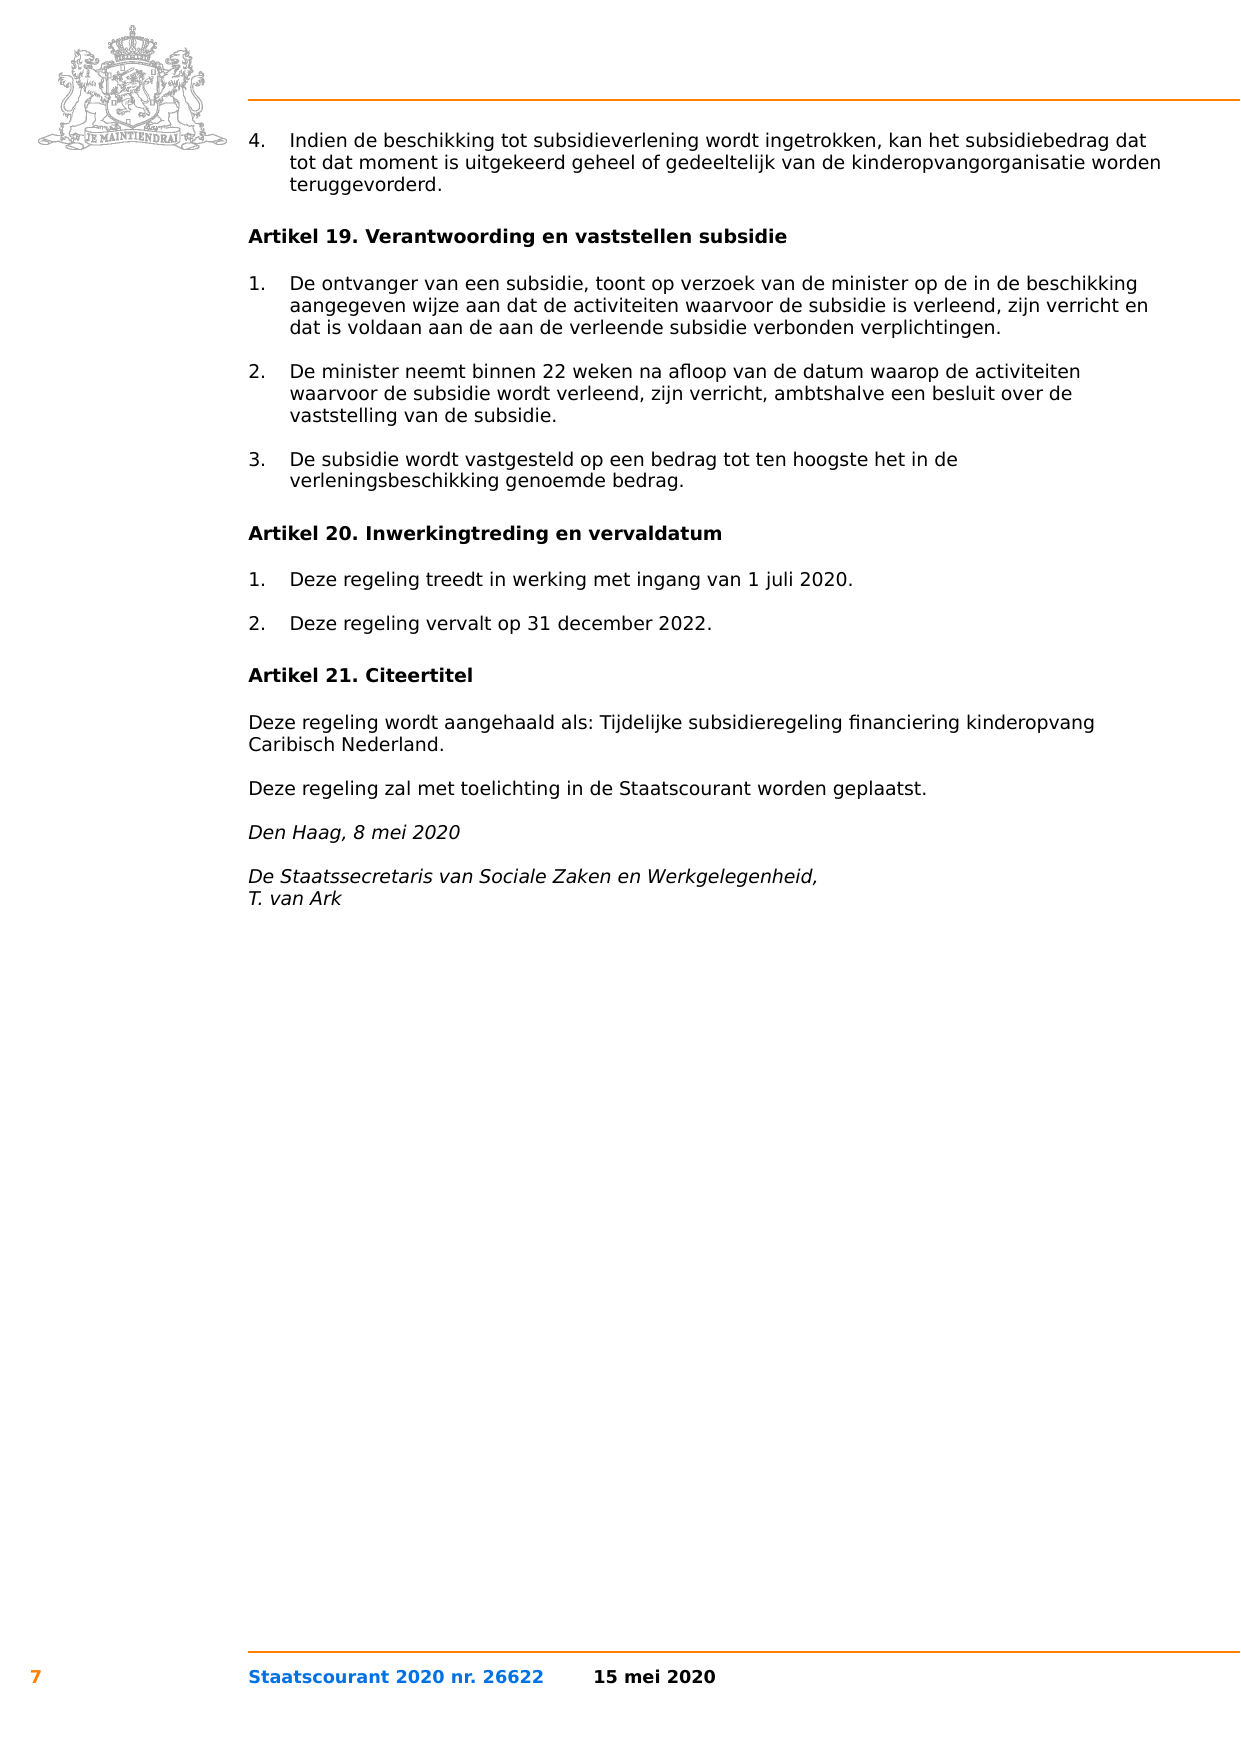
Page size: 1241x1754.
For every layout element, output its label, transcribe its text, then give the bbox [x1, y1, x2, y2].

subtitle Artikel 19. Verantwoording en vaststellen subsidie [248, 226, 1163, 248]
text 1. Deze regeling treedt in werking met ingang van 1 juli 2020. [248, 569, 1163, 591]
text 1. De ontvanger van een subsidie, toont op verzoek van de minister op de in de beschikking aangegeven wijze aan dat de activiteiten waarvoor de subsidie is verleend, zijn verricht en dat is voldaan aan de aan de verleende subsidie verbonden verplichtingen. [248, 273, 1163, 339]
picture [38, 25, 227, 150]
text 3. De subsidie wordt vastgesteld op een bedrag tot ten hoogste het in de verleningsbeschikking genoemde bedrag. [248, 448, 1163, 492]
text De Staatssecretaris van Sociale Zaken en Werkgelegenheid, T. van Ark [248, 866, 1163, 910]
text Deze regeling wordt aangehaald als: Tijdelijke subsidieregeling financiering kinderopvang Caribisch Nederland. [248, 712, 1163, 756]
text 2. De minister neemt binnen 22 weken na afloop van de datum waarop de activiteiten waarvoor de subsidie wordt verleend, zijn verricht, ambtshalve een besluit over de vaststelling van de subsidie. [248, 361, 1163, 427]
subtitle Artikel 20. Inwerkingtreding en vervaldatum [248, 522, 1163, 544]
subtitle Artikel 21. Citeertitel [248, 665, 1163, 687]
text 4. Indien de beschikking tot subsidieverlening wordt ingetrokken, kan het subsidiebedrag dat tot dat moment is uitgekeerd geheel of gedeeltelijk van de kinderopvangorganisatie worden teruggevorderd. [248, 130, 1163, 196]
text 2. Deze regeling vervalt op 31 december 2022. [248, 613, 1163, 635]
text Den Haag, 8 mei 2020 [248, 822, 1163, 844]
text Deze regeling zal met toelichting in de Staatscourant worden geplaatst. [248, 778, 1163, 800]
